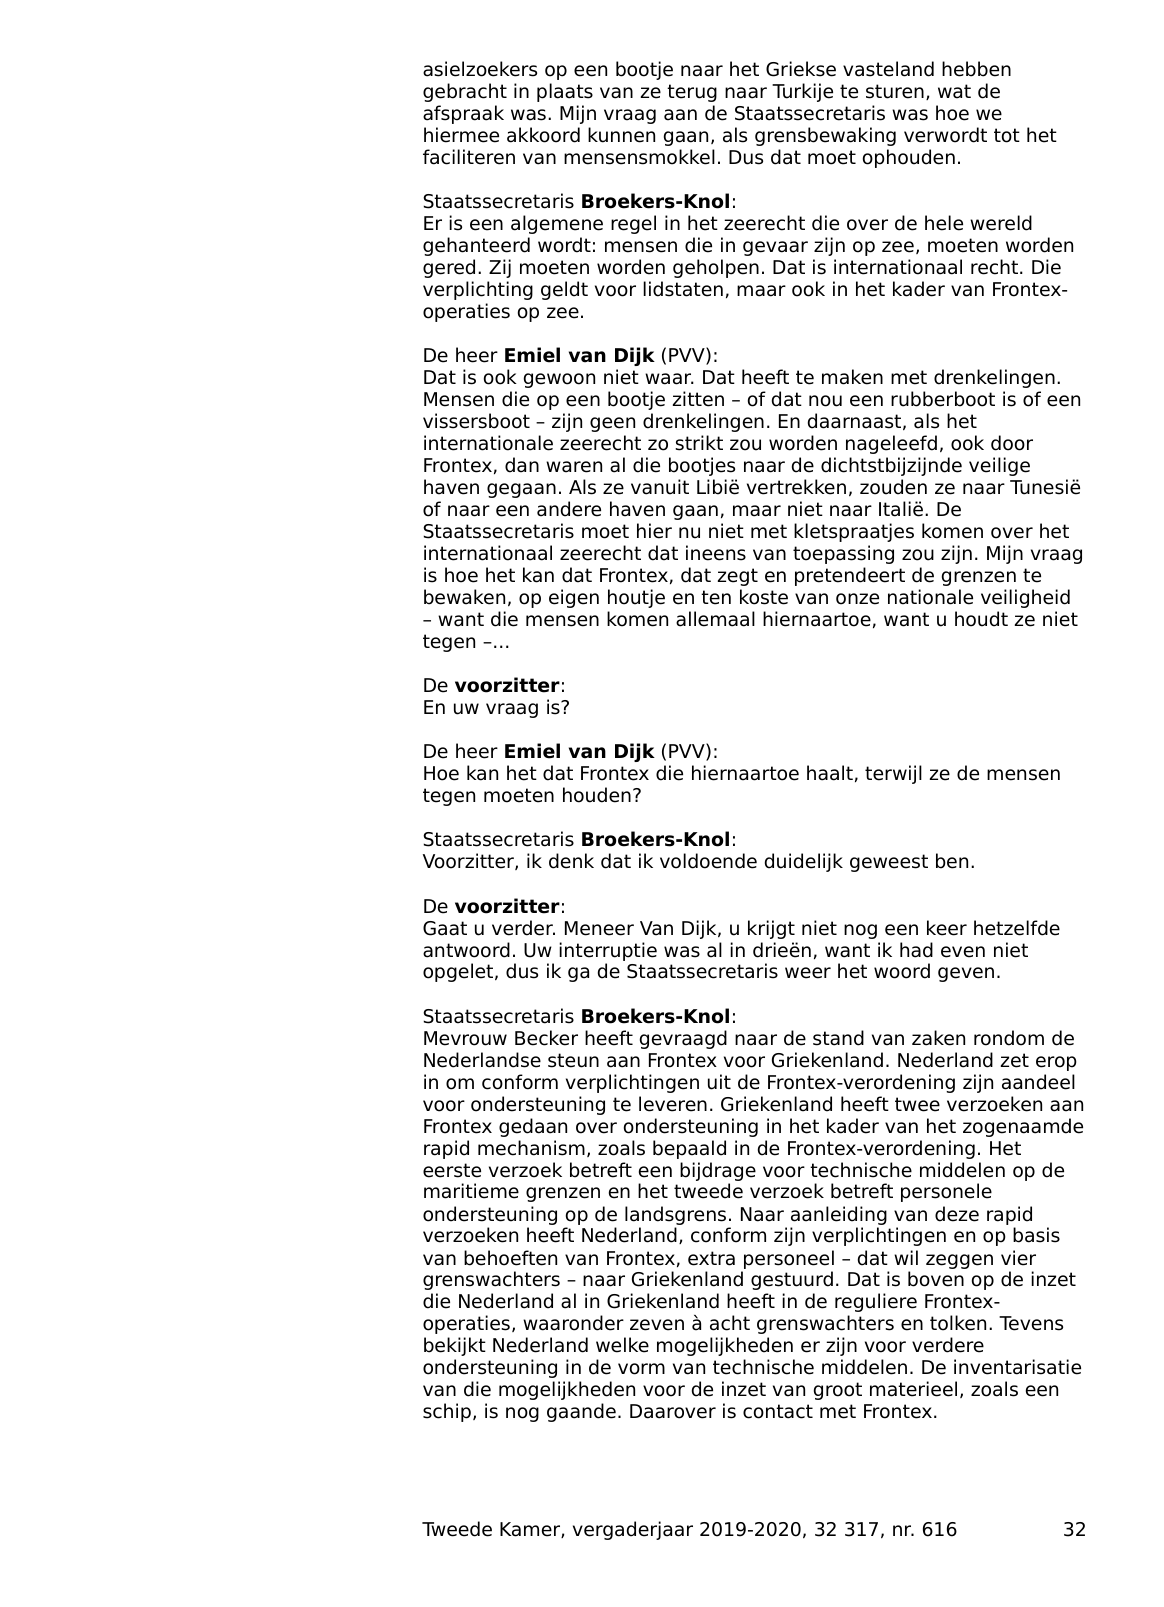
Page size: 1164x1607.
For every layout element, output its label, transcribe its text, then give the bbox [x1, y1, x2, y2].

text Staatssecretaris Broekers-Knol: [422, 191, 1087, 213]
text De heer Emiel van Dijk (PVV): [422, 741, 1087, 763]
text Dat is ook gewoon niet waar. Dat heeft te maken met drenkelingen. Mensen die op een bootje zitten – of dat nou een rubberboot is of een vissersboot – zijn geen drenkelingen. En daarnaast, als het internationale zeerecht zo strikt zou worden nageleefd, ook door Frontex, dan waren al die bootjes naar de dichtstbijzijnde veilige haven gegaan. Als ze vanuit Libië vertrekken, zouden ze naar Tunesië of naar een andere haven gaan, maar niet naar Italië. De Staatssecretaris moet hier nu niet met kletspraatjes komen over het internationaal zeerecht dat ineens van toepassing zou zijn. Mijn vraag is hoe het kan dat Frontex, dat zegt en pretendeert de grenzen te bewaken, op eigen houtje en ten koste van onze nationale veiligheid – want die mensen komen allemaal hiernaartoe, want u houdt ze niet tegen –... [422, 367, 1087, 653]
text Mevrouw Becker heeft gevraagd naar de stand van zaken rondom de Nederlandse steun aan Frontex voor Griekenland. Nederland zet erop in om conform verplichtingen uit de Frontex-verordening zijn aandeel voor ondersteuning te leveren. Griekenland heeft twee verzoeken aan Frontex gedaan over ondersteuning in het kader van het zogenaamde rapid mechanism, zoals bepaald in de Frontex-verordening. Het eerste verzoek betreft een bijdrage voor technische middelen op de maritieme grenzen en het tweede verzoek betreft personele ondersteuning op de landsgrens. Naar aanleiding van deze rapid verzoeken heeft Nederland, conform zijn verplichtingen en op basis van behoeften van Frontex, extra personeel – dat wil zeggen vier grenswachters – naar Griekenland gestuurd. Dat is boven op de inzet die Nederland al in Griekenland heeft in de reguliere Frontex-operaties, waaronder zeven à acht grenswachters en tolken. Tevens bekijkt Nederland welke mogelijkheden er zijn voor verdere ondersteuning in de vorm van technische middelen. De inventarisatie van die mogelijkheden voor de inzet van groot materieel, zoals een schip, is nog gaande. Daarover is contact met Frontex. [422, 1028, 1087, 1423]
text De heer Emiel van Dijk (PVV): [422, 345, 1087, 367]
text Staatssecretaris Broekers-Knol: [422, 829, 1087, 851]
text De voorzitter: [422, 896, 1087, 917]
text asielzoekers op een bootje naar het Griekse vasteland hebben gebracht in plaats van ze terug naar Turkije te sturen, wat de afspraak was. Mijn vraag aan de Staatssecretaris was hoe we hiermee akkoord kunnen gaan, als grensbewaking verwordt tot het faciliteren van mensensmokkel. Dus dat moet ophouden. [422, 59, 1087, 169]
text Staatssecretaris Broekers-Knol: [422, 1006, 1087, 1028]
text Voorzitter, ik denk dat ik voldoende duidelijk geweest ben. [422, 851, 1087, 873]
text Gaat u verder. Meneer Van Dijk, u krijgt niet nog een keer hetzelfde antwoord. Uw interruptie was al in drieën, want ik had even niet opgelet, dus ik ga de Staatssecretaris weer het woord geven. [422, 917, 1087, 983]
text Hoe kan het dat Frontex die hiernaartoe haalt, terwijl ze de mensen tegen moeten houden? [422, 763, 1087, 807]
text De voorzitter: [422, 675, 1087, 697]
text Er is een algemene regel in het zeerecht die over de hele wereld gehanteerd wordt: mensen die in gevaar zijn op zee, moeten worden gered. Zij moeten worden geholpen. Dat is internationaal recht. Die verplichting geldt voor lidstaten, maar ook in het kader van Frontex-operaties op zee. [422, 213, 1087, 323]
text En uw vraag is? [422, 697, 1087, 719]
